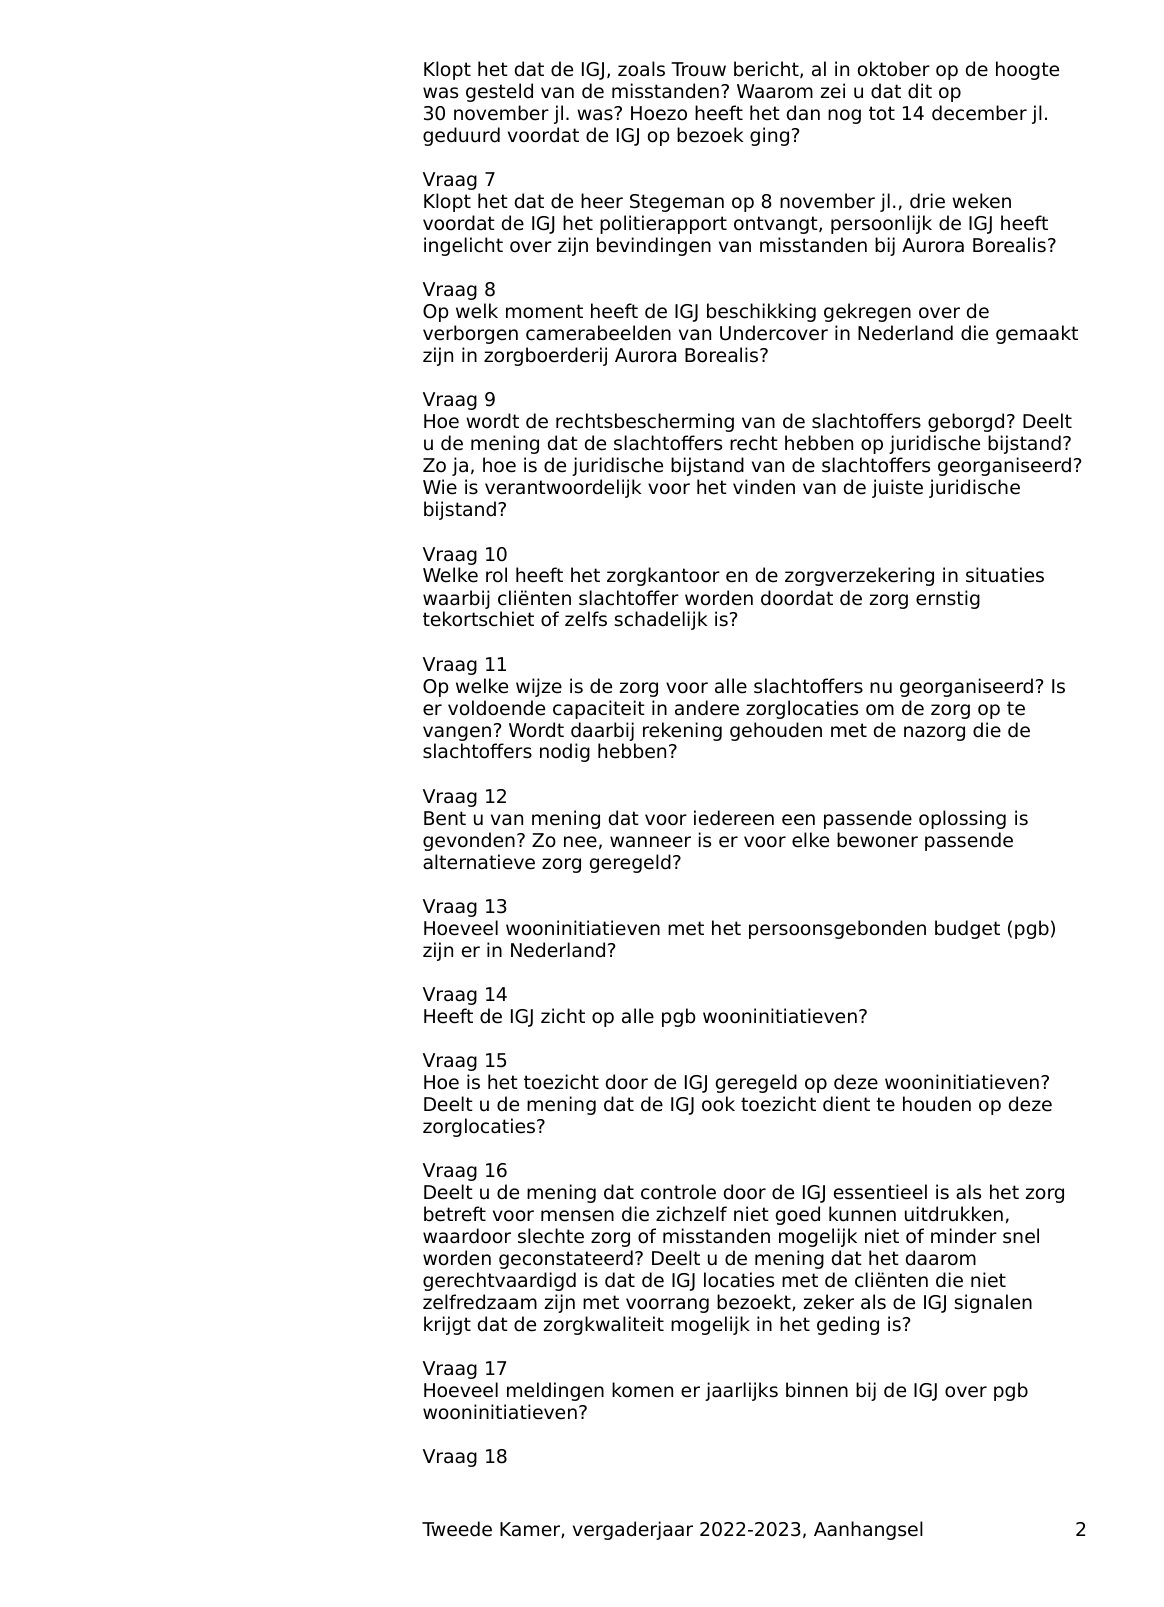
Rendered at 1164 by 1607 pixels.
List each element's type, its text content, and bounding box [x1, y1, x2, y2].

text Vraag 13 [422, 896, 1087, 918]
text Heeft de IGJ zicht op alle pgb wooninitiatieven? [422, 1006, 1087, 1028]
text Klopt het dat de heer Stegeman op 8 november jl., drie weken voordat de IGJ het politierapport ontvangt, persoonlijk de IGJ heeft ingelicht over zijn bevindingen van misstanden bij Aurora Borealis? [422, 191, 1087, 257]
text Vraag 8 [422, 279, 1087, 301]
text Vraag 12 [422, 786, 1087, 808]
text Op welk moment heeft de IGJ beschikking gekregen over de verborgen camerabeelden van Undercover in Nederland die gemaakt zijn in zorgboerderij Aurora Borealis? [422, 301, 1087, 367]
text Hoe is het toezicht door de IGJ geregeld op deze wooninitiatieven? Deelt u de mening dat de IGJ ook toezicht dient te houden op deze zorglocaties? [422, 1072, 1087, 1138]
text Hoeveel meldingen komen er jaarlijks binnen bij de IGJ over pgb wooninitiatieven? [422, 1380, 1087, 1424]
text Hoe wordt de rechtsbescherming van de slachtoffers geborgd? Deelt u de mening dat de slachtoffers recht hebben op juridische bijstand? Zo ja, hoe is de juridische bijstand van de slachtoffers georganiseerd? Wie is verantwoordelijk voor het vinden van de juiste juridische bijstand? [422, 411, 1087, 521]
text Vraag 11 [422, 653, 1087, 676]
text Vraag 15 [422, 1050, 1087, 1072]
text Vraag 14 [422, 984, 1087, 1006]
text Vraag 18 [422, 1446, 1087, 1468]
text Op welke wijze is de zorg voor alle slachtoffers nu georganiseerd? Is er voldoende capaciteit in andere zorglocaties om de zorg op te vangen? Wordt daarbij rekening gehouden met de nazorg die de slachtoffers nodig hebben? [422, 676, 1087, 763]
text Vraag 10 [422, 543, 1087, 565]
text Hoeveel wooninitiatieven met het persoonsgebonden budget (pgb) zijn er in Nederland? [422, 918, 1087, 962]
text Deelt u de mening dat controle door de IGJ essentieel is als het zorg betreft voor mensen die zichzelf niet goed kunnen uitdrukken, waardoor slechte zorg of misstanden mogelijk niet of minder snel worden geconstateerd? Deelt u de mening dat het daarom gerechtvaardigd is dat de IGJ locaties met de cliënten die niet zelfredzaam zijn met voorrang bezoekt, zeker als de IGJ signalen krijgt dat de zorgkwaliteit mogelijk in het geding is? [422, 1182, 1087, 1336]
text Welke rol heeft het zorgkantoor en de zorgverzekering in situaties waarbij cliënten slachtoffer worden doordat de zorg ernstig tekortschiet of zelfs schadelijk is? [422, 565, 1087, 631]
text Vraag 17 [422, 1358, 1087, 1380]
text Vraag 9 [422, 389, 1087, 411]
text Klopt het dat de IGJ, zoals Trouw bericht, al in oktober op de hoogte was gesteld van de misstanden? Waarom zei u dat dit op 30 november jl. was? Hoezo heeft het dan nog tot 14 december jl. geduurd voordat de IGJ op bezoek ging? [422, 59, 1087, 147]
text Vraag 7 [422, 169, 1087, 191]
text Vraag 16 [422, 1160, 1087, 1182]
text Bent u van mening dat voor iedereen een passende oplossing is gevonden? Zo nee, wanneer is er voor elke bewoner passende alternatieve zorg geregeld? [422, 808, 1087, 873]
